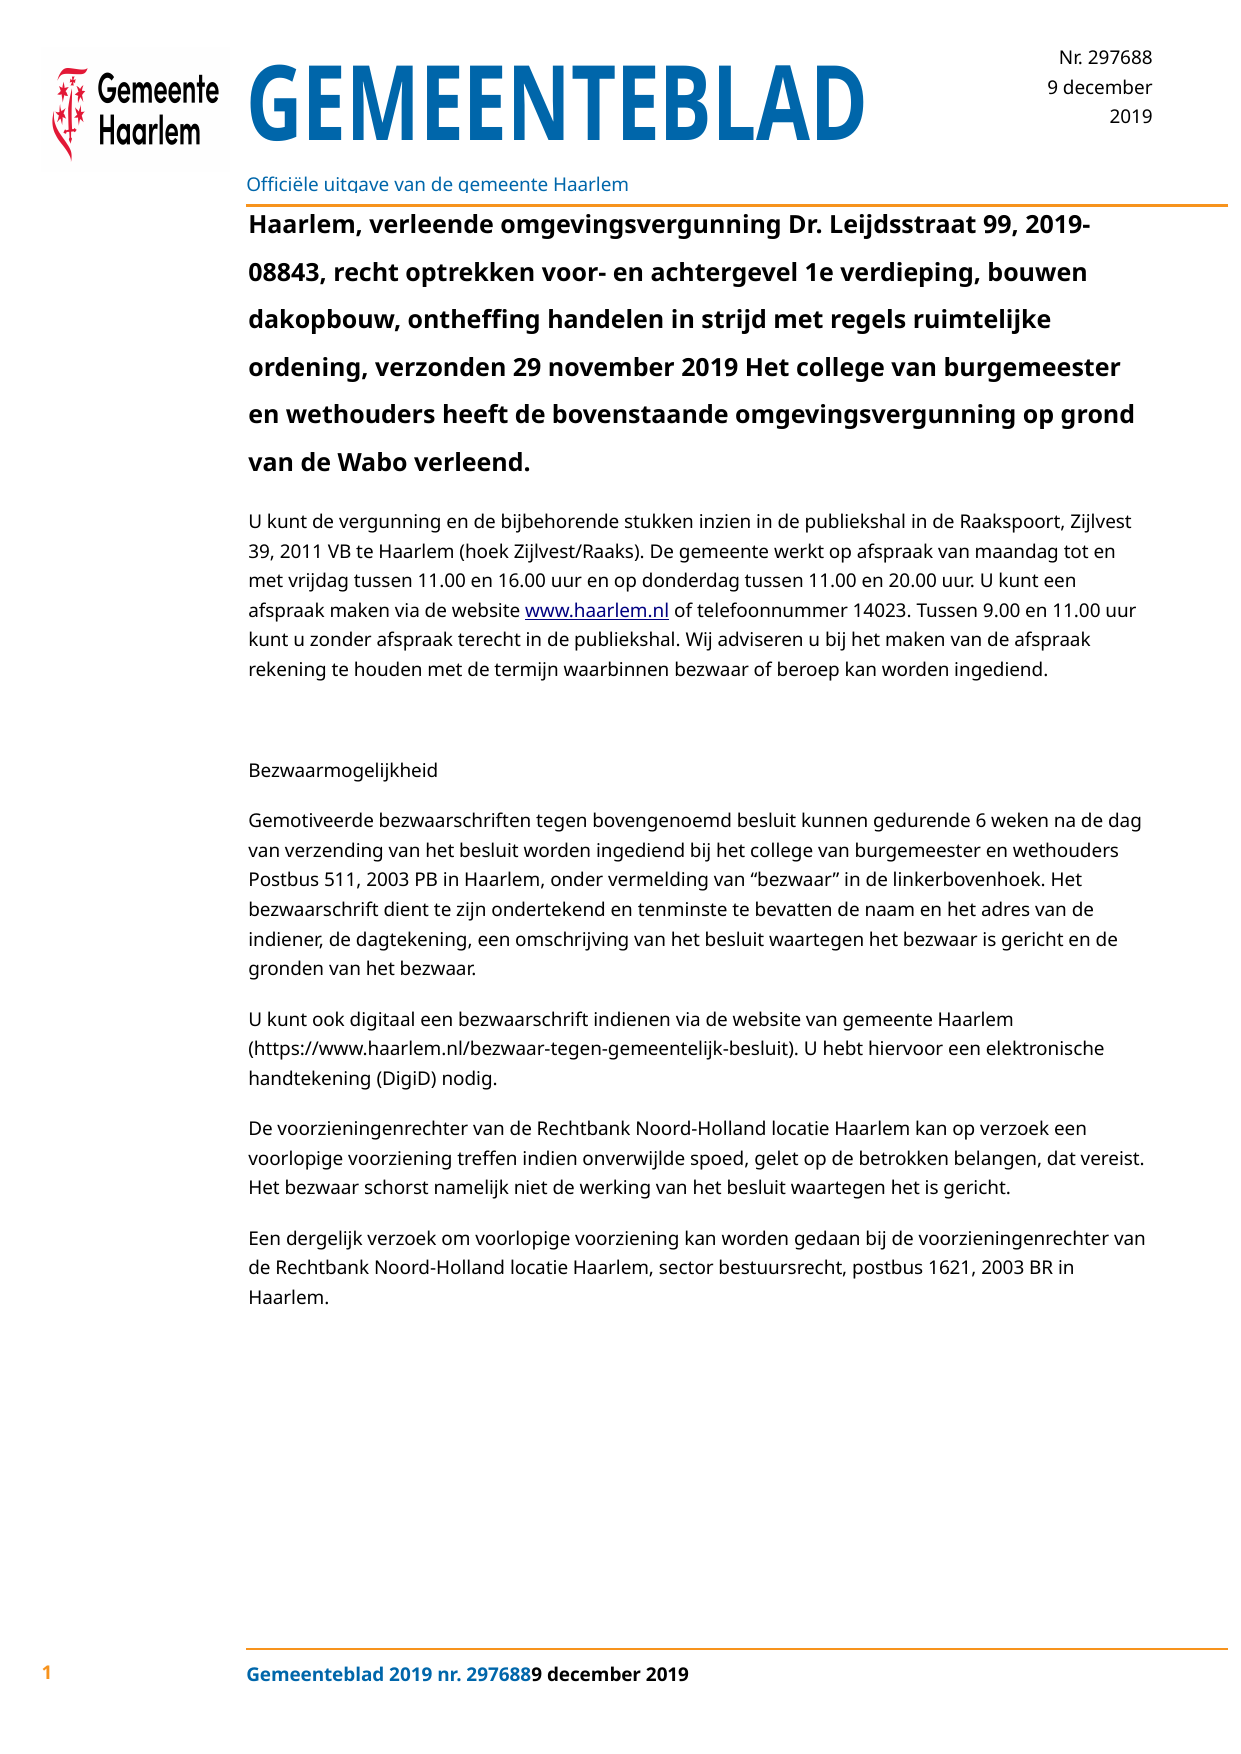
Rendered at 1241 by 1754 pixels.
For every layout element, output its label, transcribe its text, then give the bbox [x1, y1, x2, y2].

text Haarlem, verleende omgevingsvergunning Dr. Leijdsstraat 99, 2019-08843, recht optrekken voor- en achtergevel 1e verdieping, bouwen dakopbouw, ontheffing handelen in strijd met regels ruimtelijke ordening, verzonden 29 november 2019 Het college van burgemeester en wethouders heeft de bovenstaande omgevingsvergunning op grond van de Wabo verleend. [248, 207, 1152, 479]
text U kunt ook digitaal een bezwaarschrift indienen via de website van gemeente Haarlem (https://www.haarlem.nl/bezwaar-tegen-gemeentelijk-besluit). U hebt hiervoor een elektronische handtekening (DigiD) nodig. [248, 1006, 1152, 1091]
text Bezwaarmogelijkheid [248, 757, 1152, 783]
text Gemotiveerde bezwaarschriften tegen bovengenoemd besluit kunnen gedurende 6 weken na de dag van verzending van het besluit worden ingediend bij het college van burgemeester en wethouders Postbus 511, 2003 PB in Haarlem, onder vermelding van “bezwaar” in de linkerbovenhoek. Het bezwaarschrift dient te zijn ondertekend en tenminste te bevatten de naam en het adres van de indiener, de dagtekening, een omschrijving van het besluit waartegen het bezwaar is gericht en de gronden van het bezwaar. [248, 807, 1152, 981]
text U kunt de vergunning en de bijbehorende stukken inzien in de publiekshal in de Raakspoort, Zijlvest 39, 2011 VB te Haarlem (hoek Zijlvest/Raaks). De gemeente werkt op afspraak van maandag tot en met vrijdag tussen 11.00 en 16.00 uur en op donderdag tussen 11.00 en 20.00 uur. U kunt een afspraak maken via de website www.haarlem.nl of telefoonnummer 14023. Tussen 9.00 en 11.00 uur kunt u zonder afspraak terecht in de publiekshal. Wij adviseren u bij het maken van de afspraak rekening te houden met de termijn waarbinnen bezwaar of beroep kan worden ingediend. [248, 508, 1152, 682]
picture [41, 47, 231, 172]
text Een dergelijk verzoek om voorlopige voorziening kan worden gedaan bij de voorzieningenrechter van de Rechtbank Noord-Holland locatie Haarlem, sector bestuursrecht, postbus 1621, 2003 BR in Haarlem. [248, 1225, 1152, 1310]
text De voorzieningenrechter van de Rechtbank Noord-Holland locatie Haarlem kan op verzoek een voorlopige voorziening treffen indien onverwijlde spoed, gelet op de betrokken belangen, dat vereist. Het bezwaar schorst namelijk niet de werking van het besluit waartegen het is gericht. [248, 1115, 1152, 1200]
